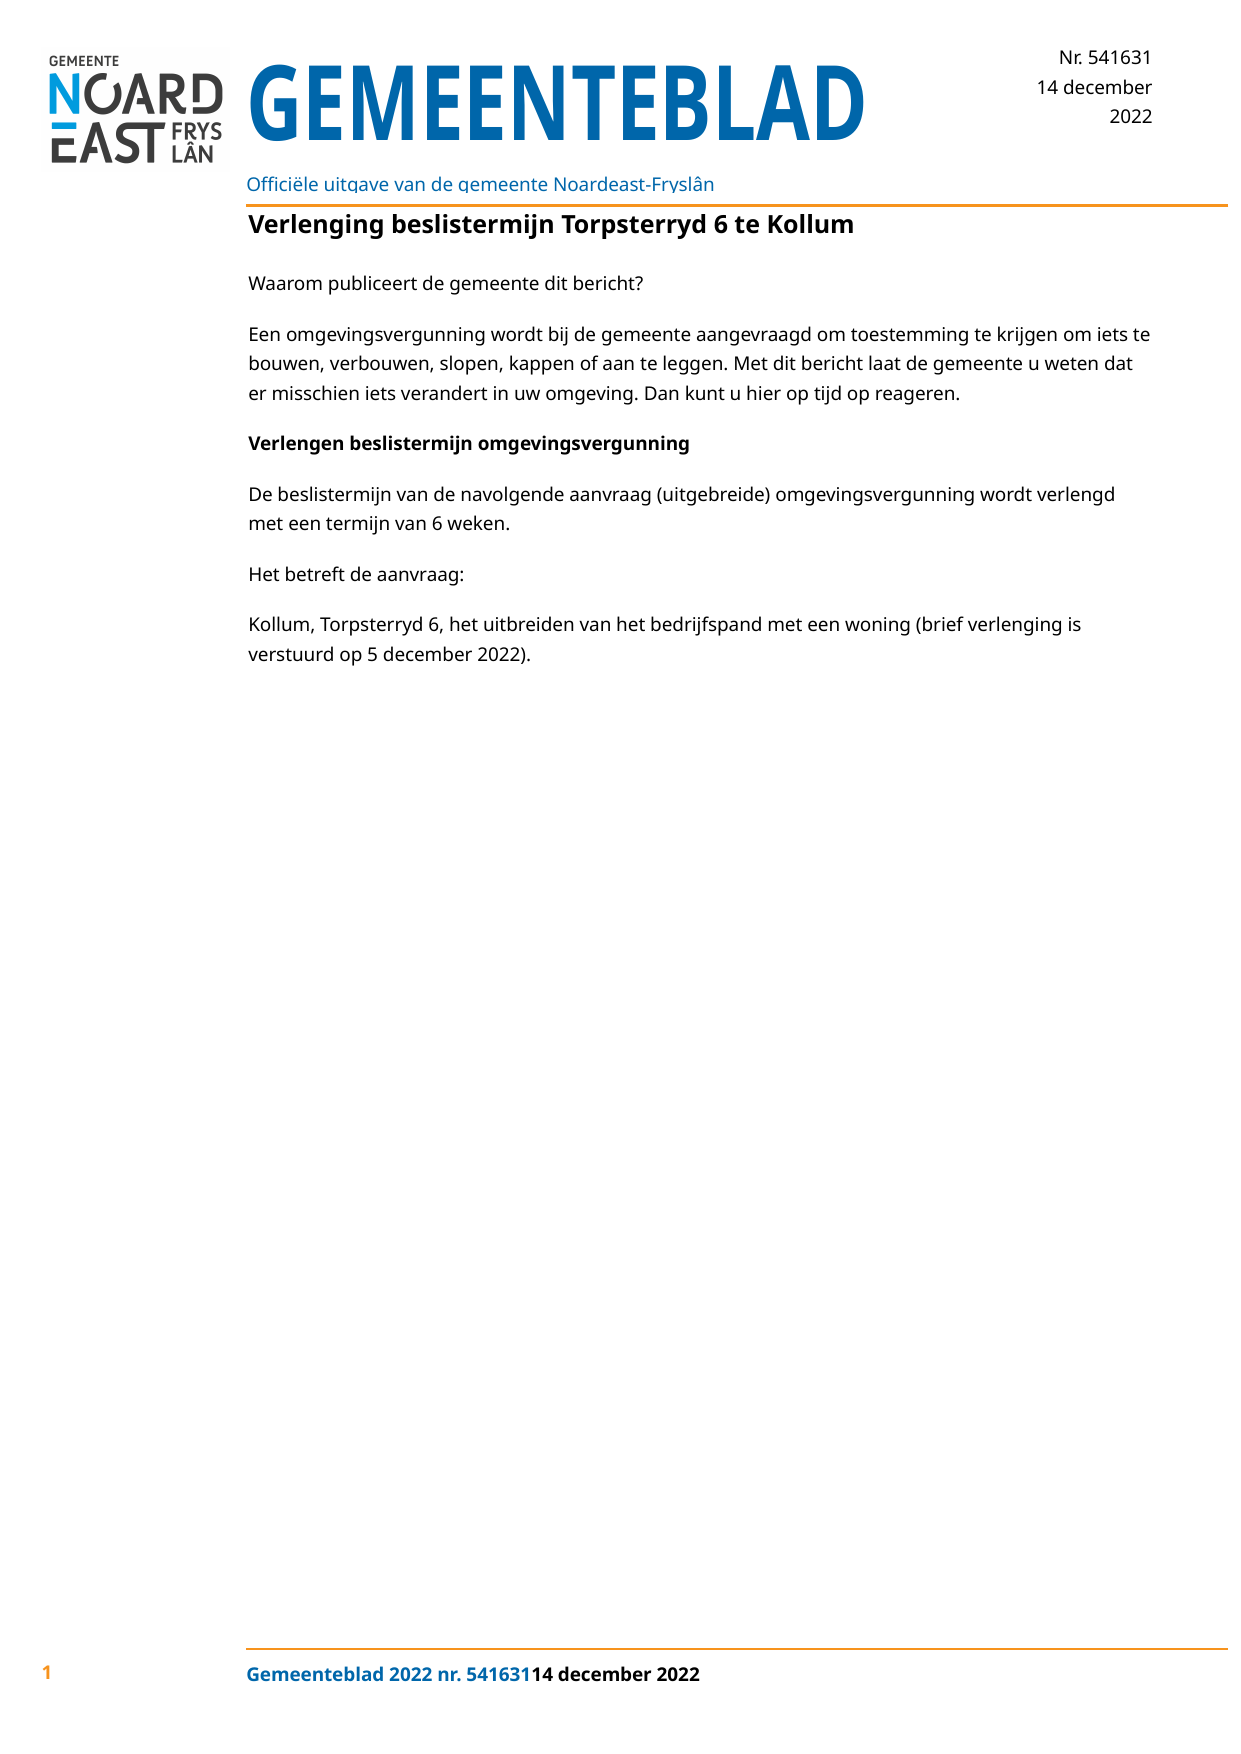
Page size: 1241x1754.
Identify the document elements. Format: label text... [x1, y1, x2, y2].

text Waarom publiceert de gemeente dit bericht? [248, 270, 1152, 296]
text Kollum, Torpsterryd 6, het uitbreiden van het bedrijfspand met een woning (brief verlenging is verstuurd op 5 december 2022). [248, 611, 1152, 666]
text Het betreft de aanvraag: [248, 561, 1152, 586]
text Verlengen beslistermijn omgevingsvergunning [248, 430, 1152, 456]
picture [41, 47, 231, 172]
text De beslistermijn van de navolgende aanvraag (uitgebreide) omgevingsvergunning wordt verlengd met een termijn van 6 weken. [248, 481, 1152, 536]
text Een omgevingsvergunning wordt bij de gemeente aangevraagd om toestemming te krijgen om iets te bouwen, verbouwen, slopen, kappen of aan te leggen. Met dit bericht laat de gemeente u weten dat er misschien iets verandert in uw omgeving. Dan kunt u hier op tijd op reageren. [248, 321, 1152, 406]
text Verlenging beslistermijn Torpsterryd 6 te Kollum [248, 207, 1152, 241]
